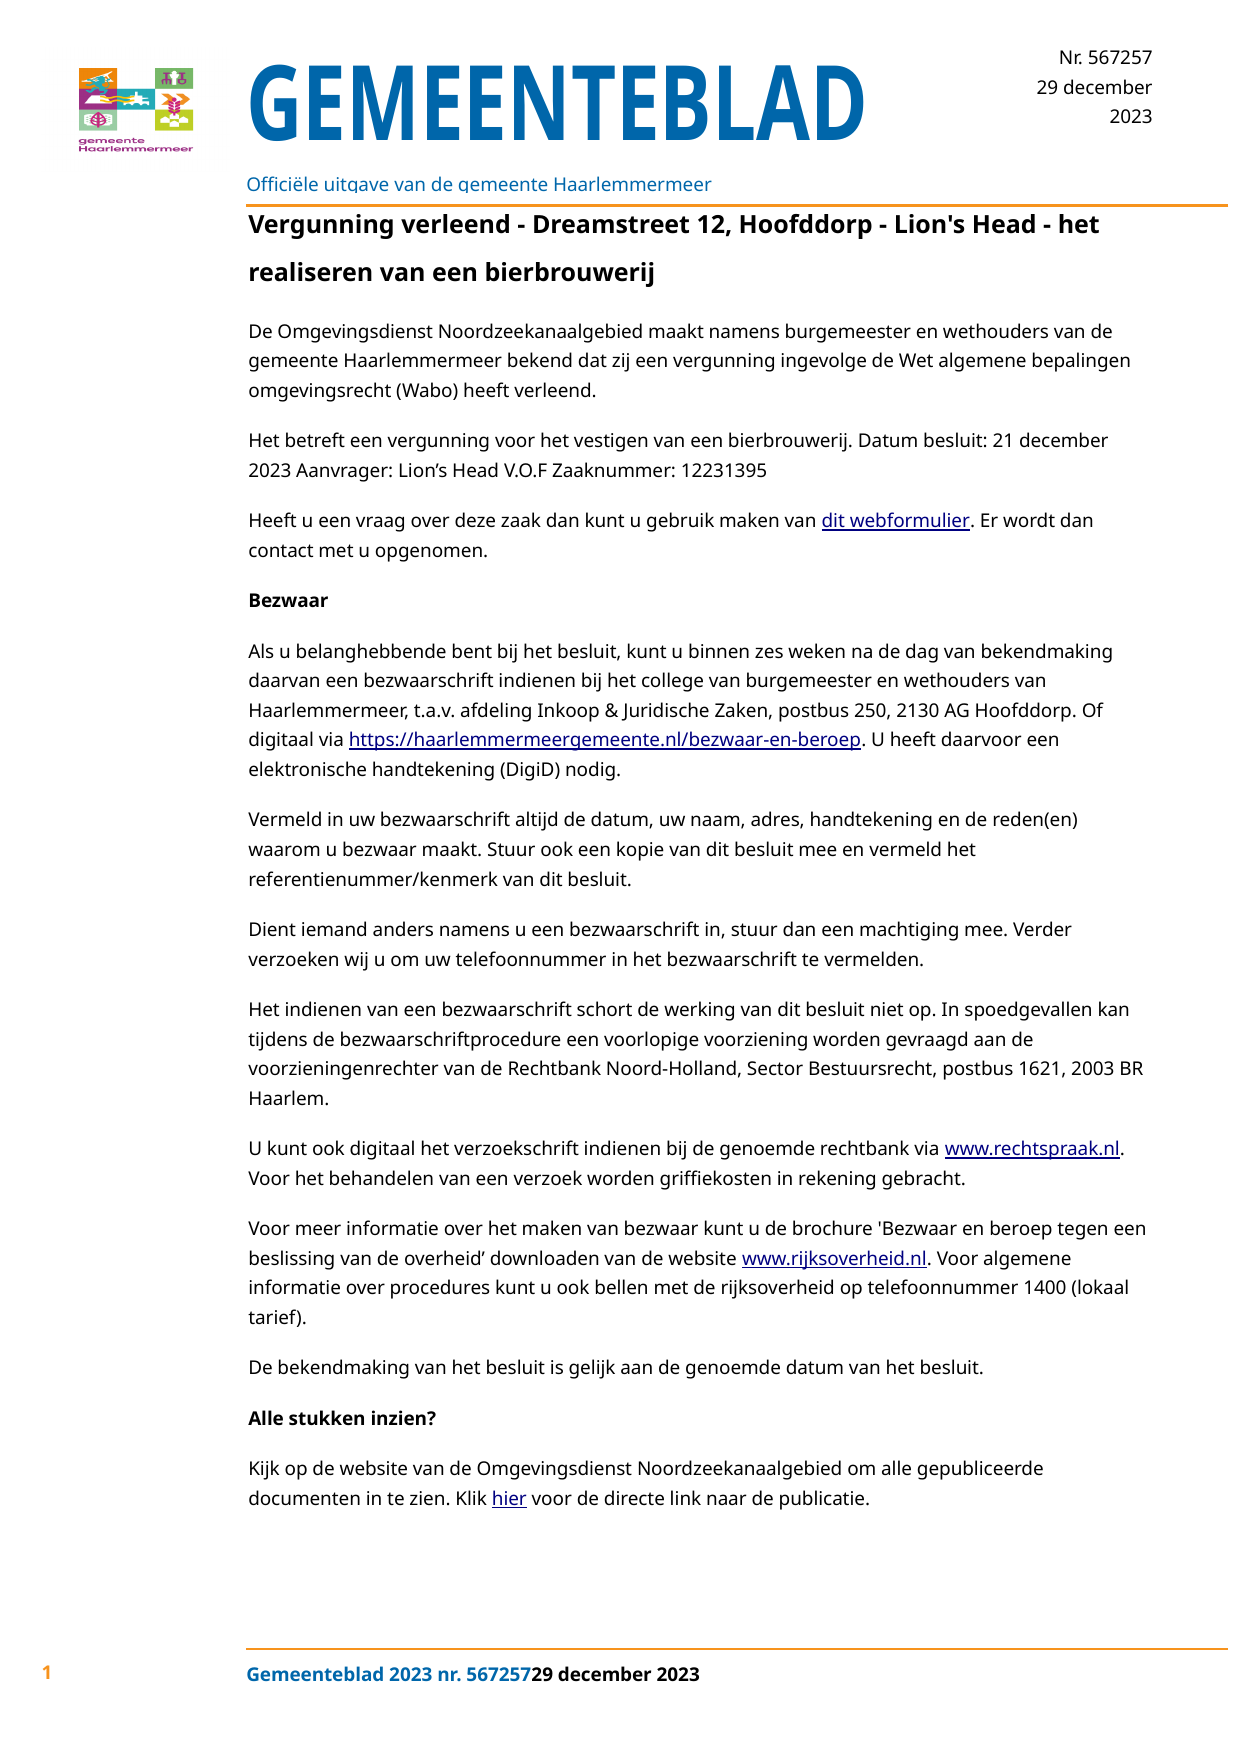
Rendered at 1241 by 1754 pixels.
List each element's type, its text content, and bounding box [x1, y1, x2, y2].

text Het indienen van een bezwaarschrift schort de werking van dit besluit niet op. In spoedgevallen kan tijdens de bezwaarschriftprocedure een voorlopige voorziening worden gevraagd aan de voorzieningenrechter van de Rechtbank Noord-Holland, Sector Bestuursrecht, postbus 1621, 2003 BR Haarlem. [248, 996, 1152, 1111]
text Bezwaar [248, 587, 1152, 613]
text Kijk op de website van de Omgevingsdienst Noordzeekanaalgebied om alle gepubliceerde documenten in te zien. Klik hier voor de directe link naar de publicatie. [248, 1455, 1152, 1511]
picture [41, 47, 231, 172]
text Het betreft een vergunning voor het vestigen van een bierbrouwerij. Datum besluit: 21 december 2023 Aanvrager: Lion’s Head V.O.F Zaaknummer: 12231395 [248, 427, 1152, 483]
text U kunt ook digitaal het verzoekschrift indienen bij de genoemde rechtbank via www.rechtspraak.nl. Voor het behandelen van een verzoek worden griffiekosten in rekening gebracht. [248, 1135, 1152, 1191]
text Voor meer informatie over het maken van bezwaar kunt u de brochure 'Bezwaar en beroep tegen een beslissing van de overheid’ downloaden van de website www.rijksoverheid.nl. Voor algemene informatie over procedures kunt u ook bellen met de rijksoverheid op telefoonnummer 1400 (lokaal tarief). [248, 1215, 1152, 1330]
text Dient iemand anders namens u een bezwaarschrift in, stuur dan een machtiging mee. Verder verzoeken wij u om uw telefoonnummer in het bezwaarschrift te vermelden. [248, 916, 1152, 972]
text Alle stukken inzien? [248, 1405, 1152, 1431]
text De Omgevingsdienst Noordzeekanaalgebied maakt namens burgemeester en wethouders van de gemeente Haarlemmermeer bekend dat zij een vergunning ingevolge de Wet algemene bepalingen omgevingsrecht (Wabo) heeft verleend. [248, 318, 1152, 403]
text Heeft u een vraag over deze zaak dan kunt u gebruik maken van dit webformulier. Er wordt dan contact met u opgenomen. [248, 507, 1152, 563]
text Als u belanghebbende bent bij het besluit, kunt u binnen zes weken na de dag van bekendmaking daarvan een bezwaarschrift indienen bij het college van burgemeester en wethouders van Haarlemmermeer, t.a.v. afdeling Inkoop & Juridische Zaken, postbus 250, 2130 AG Hoofddorp. Of digitaal via https://haarlemmermeergemeente.nl/bezwaar-en-beroep. U heeft daarvoor een elektronische handtekening (DigiD) nodig. [248, 638, 1152, 782]
text De bekendmaking van het besluit is gelijk aan de genoemde datum van het besluit. [248, 1354, 1152, 1380]
text Vermeld in uw bezwaarschrift altijd de datum, uw naam, adres, handtekening en de reden(en) waarom u bezwaar maakt. Stuur ook een kopie van dit besluit mee en vermeld het referentienummer/kenmerk van dit besluit. [248, 807, 1152, 892]
text Vergunning verleend - Dreamstreet 12, Hoofddorp - Lion's Head - het realiseren van een bierbrouwerij [248, 207, 1152, 288]
